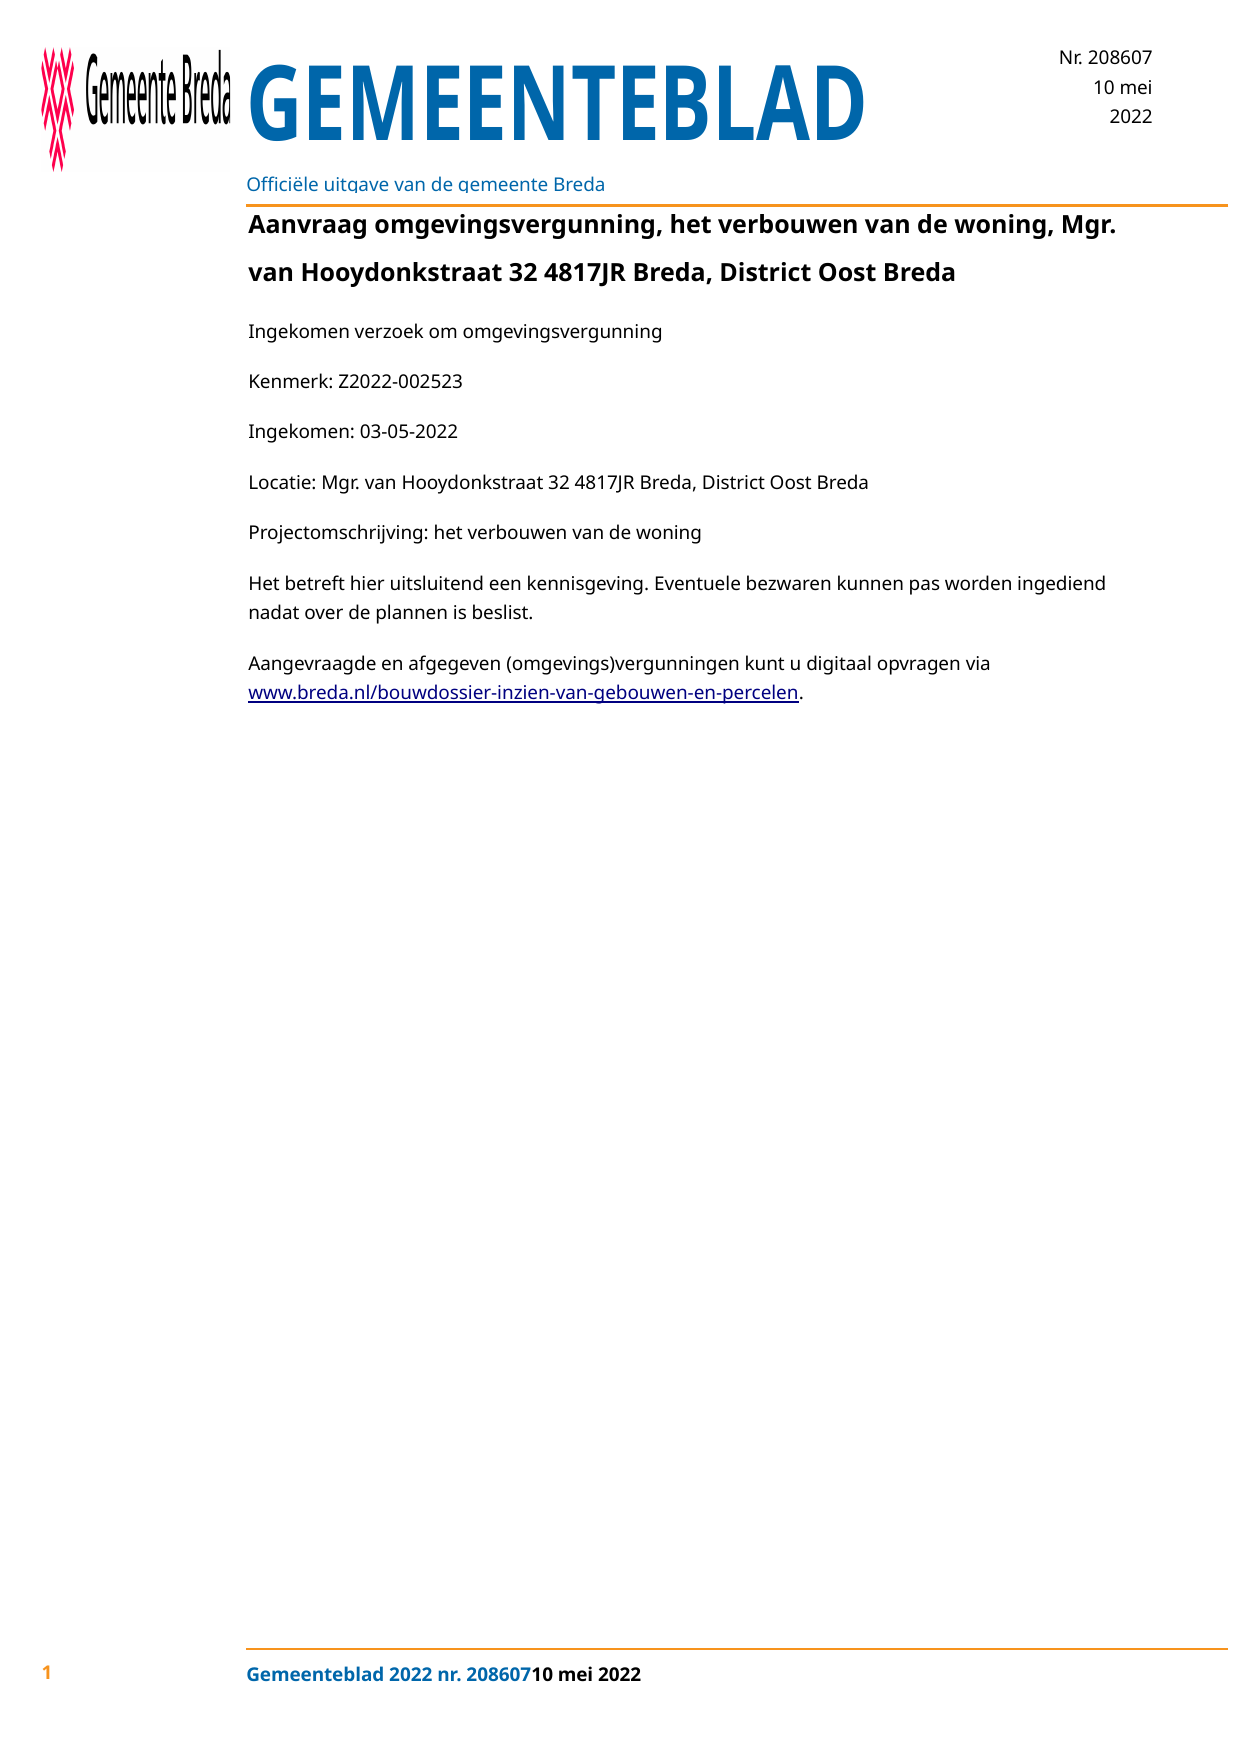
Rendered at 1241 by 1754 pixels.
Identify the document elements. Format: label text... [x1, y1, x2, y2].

text Aanvraag omgevingsvergunning, het verbouwen van de woning, Mgr. van Hooydonkstraat 32 4817JR Breda, District Oost Breda [248, 207, 1152, 288]
text Locatie: Mgr. van Hooydonkstraat 32 4817JR Breda, District Oost Breda [248, 469, 1152, 495]
text Ingekomen: 03-05-2022 [248, 419, 1152, 444]
text Projectomschrijving: het verbouwen van de woning [248, 519, 1152, 545]
text Ingekomen verzoek om omgevingsvergunning [248, 318, 1152, 344]
picture [41, 47, 231, 172]
text Kenmerk: Z2022-002523 [248, 368, 1152, 394]
text Het betreft hier uitsluitend een kennisgeving. Eventuele bezwaren kunnen pas worden ingediend nadat over de plannen is beslist. [248, 570, 1152, 625]
text Aangevraagde en afgegeven (omgevings)vergunningen kunt u digitaal opvragen via www.breda.nl/bouwdossier-inzien-van-gebouwen-en-percelen. [248, 650, 1152, 705]
